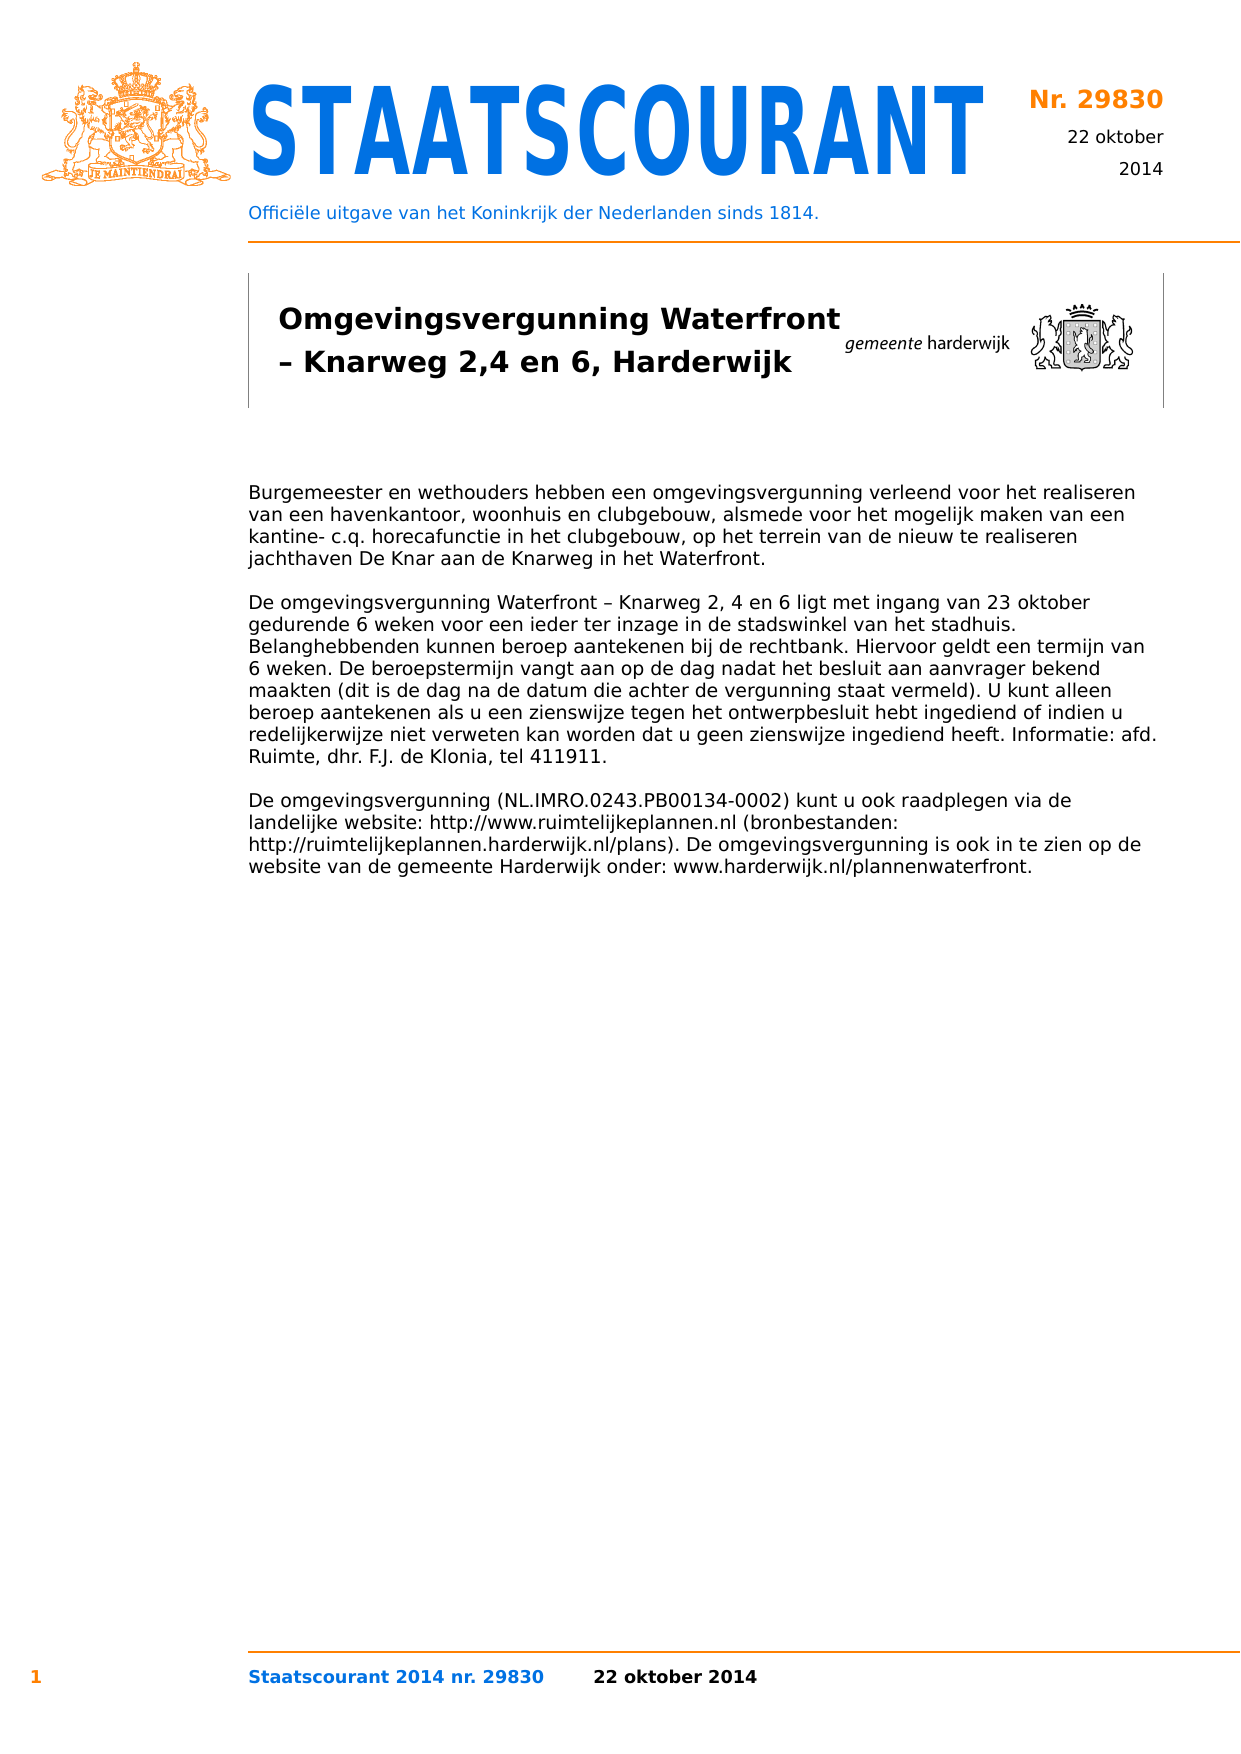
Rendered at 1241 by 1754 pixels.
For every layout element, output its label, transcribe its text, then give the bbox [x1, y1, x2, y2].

picture [41, 62, 231, 186]
picture [844, 302, 1134, 374]
table_header [25, 62, 248, 241]
table_header STAATSCOURANT [248, 62, 998, 203]
table_cell Officiële uitgave van het Koninkrijk der Nederlanden sinds 1814. [248, 203, 1240, 241]
table_cell 22 oktober [998, 121, 1240, 153]
text De omgevingsvergunning Waterfront – Knarweg 2, 4 en 6 ligt met ingang van 23 oktober gedurende 6 weken voor een ieder ter inzage in de stadswinkel van het stadhuis. Belanghebbenden kunnen beroep aantekenen bij de rechtbank. Hiervoor geldt een termijn van 6 weken. De beroepstermijn vangt aan op de dag nadat het besluit aan aanvrager bekend maakten (dit is de dag na de datum die achter de vergunning staat vermeld). U kunt alleen beroep aantekenen als u een zienswijze tegen het ontwerpbesluit hebt ingediend of indien u redelijkerwijze niet verweten kan worden dat u geen zienswijze ingediend heeft. Informatie: afd. Ruimte, dhr. F.J. de Klonia, tel 411911. [248, 592, 1163, 768]
subtitle Omgevingsvergunning Waterfront – Knarweg 2,4 en 6, Harderwijk [249, 273, 1163, 408]
table_cell 2014 [998, 153, 1240, 203]
table_header Nr. 29830 [998, 62, 1240, 121]
text Burgemeester en wethouders hebben een omgevingsvergunning verleend voor het realiseren van een havenkantoor, woonhuis en clubgebouw, alsmede voor het mogelijk maken van een kantine- c.q. horecafunctie in het clubgebouw, op het terrein van de nieuw te realiseren jachthaven De Knar aan de Knarweg in het Waterfront. [248, 482, 1163, 570]
text De omgevingsvergunning (NL.IMRO.0243.PB00134-0002) kunt u ook raadplegen via de landelijke website: http://www.ruimtelijkeplannen.nl (bronbestanden: http://ruimtelijkeplannen.harderwijk.nl/plans). De omgevingsvergunning is ook in te zien op de website van de gemeente Harderwijk onder: www.harderwijk.nl/plannenwaterfront. [248, 790, 1163, 878]
